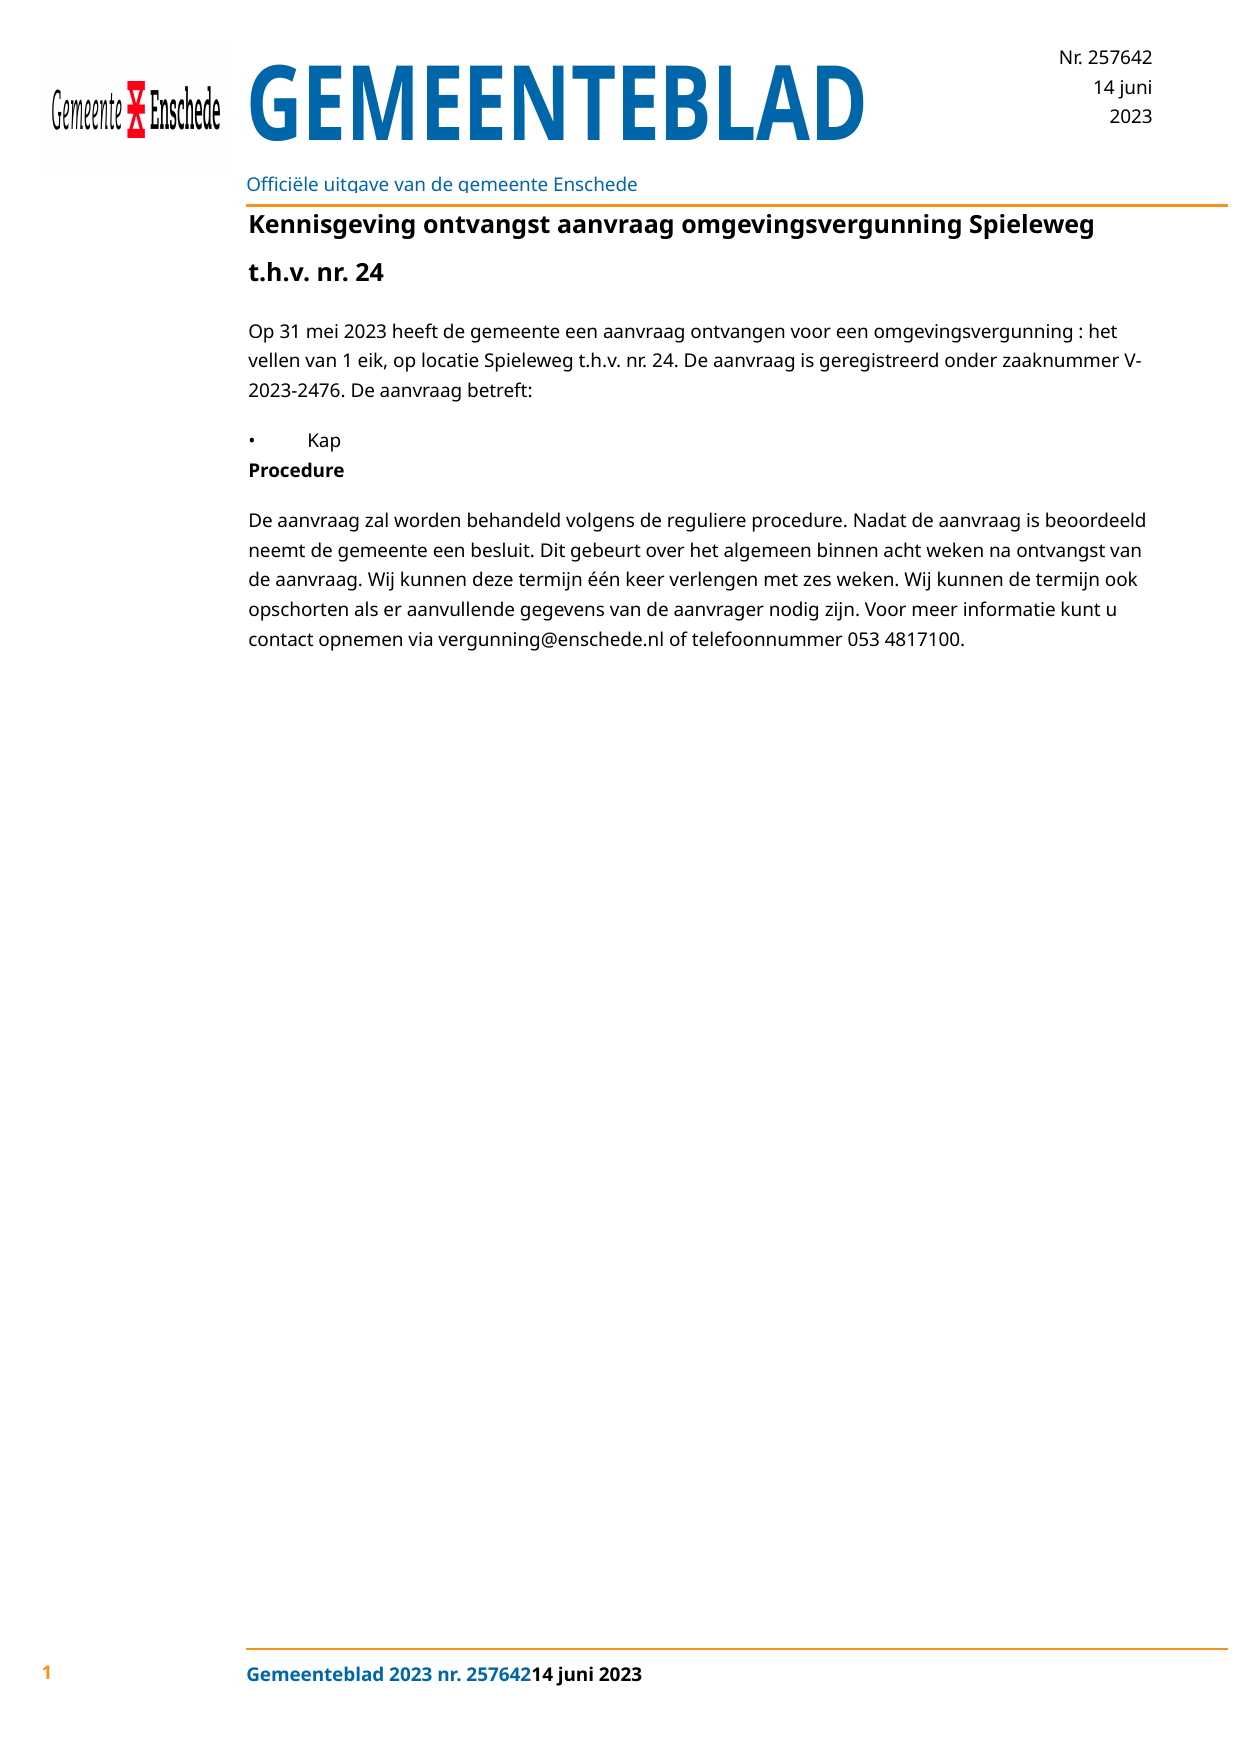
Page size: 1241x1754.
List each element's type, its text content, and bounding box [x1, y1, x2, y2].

text Procedure [248, 457, 1152, 483]
text Op 31 mei 2023 heeft de gemeente een aanvraag ontvangen voor een omgevingsvergunning : het vellen van 1 eik, op locatie Spieleweg t.h.v. nr. 24. De aanvraag is geregistreerd onder zaaknummer V-2023-2476. De aanvraag betreft: [248, 318, 1152, 403]
list Kap [248, 427, 1152, 453]
text De aanvraag zal worden behandeld volgens de reguliere procedure. Nadat de aanvraag is beoordeeld neemt de gemeente een besluit. Dit gebeurt over het algemeen binnen acht weken na ontvangst van de aanvraag. Wij kunnen deze termijn één keer verlengen met zes weken. Wij kunnen de termijn ook opschorten als er aanvullende gegevens van de aanvrager nodig zijn. Voor meer informatie kunt u contact opnemen via vergunning@enschede.nl of telefoonnummer 053 4817100. [248, 507, 1152, 652]
text Kennisgeving ontvangst aanvraag omgevingsvergunning Spieleweg t.h.v. nr. 24 [248, 207, 1152, 288]
picture [41, 47, 231, 172]
